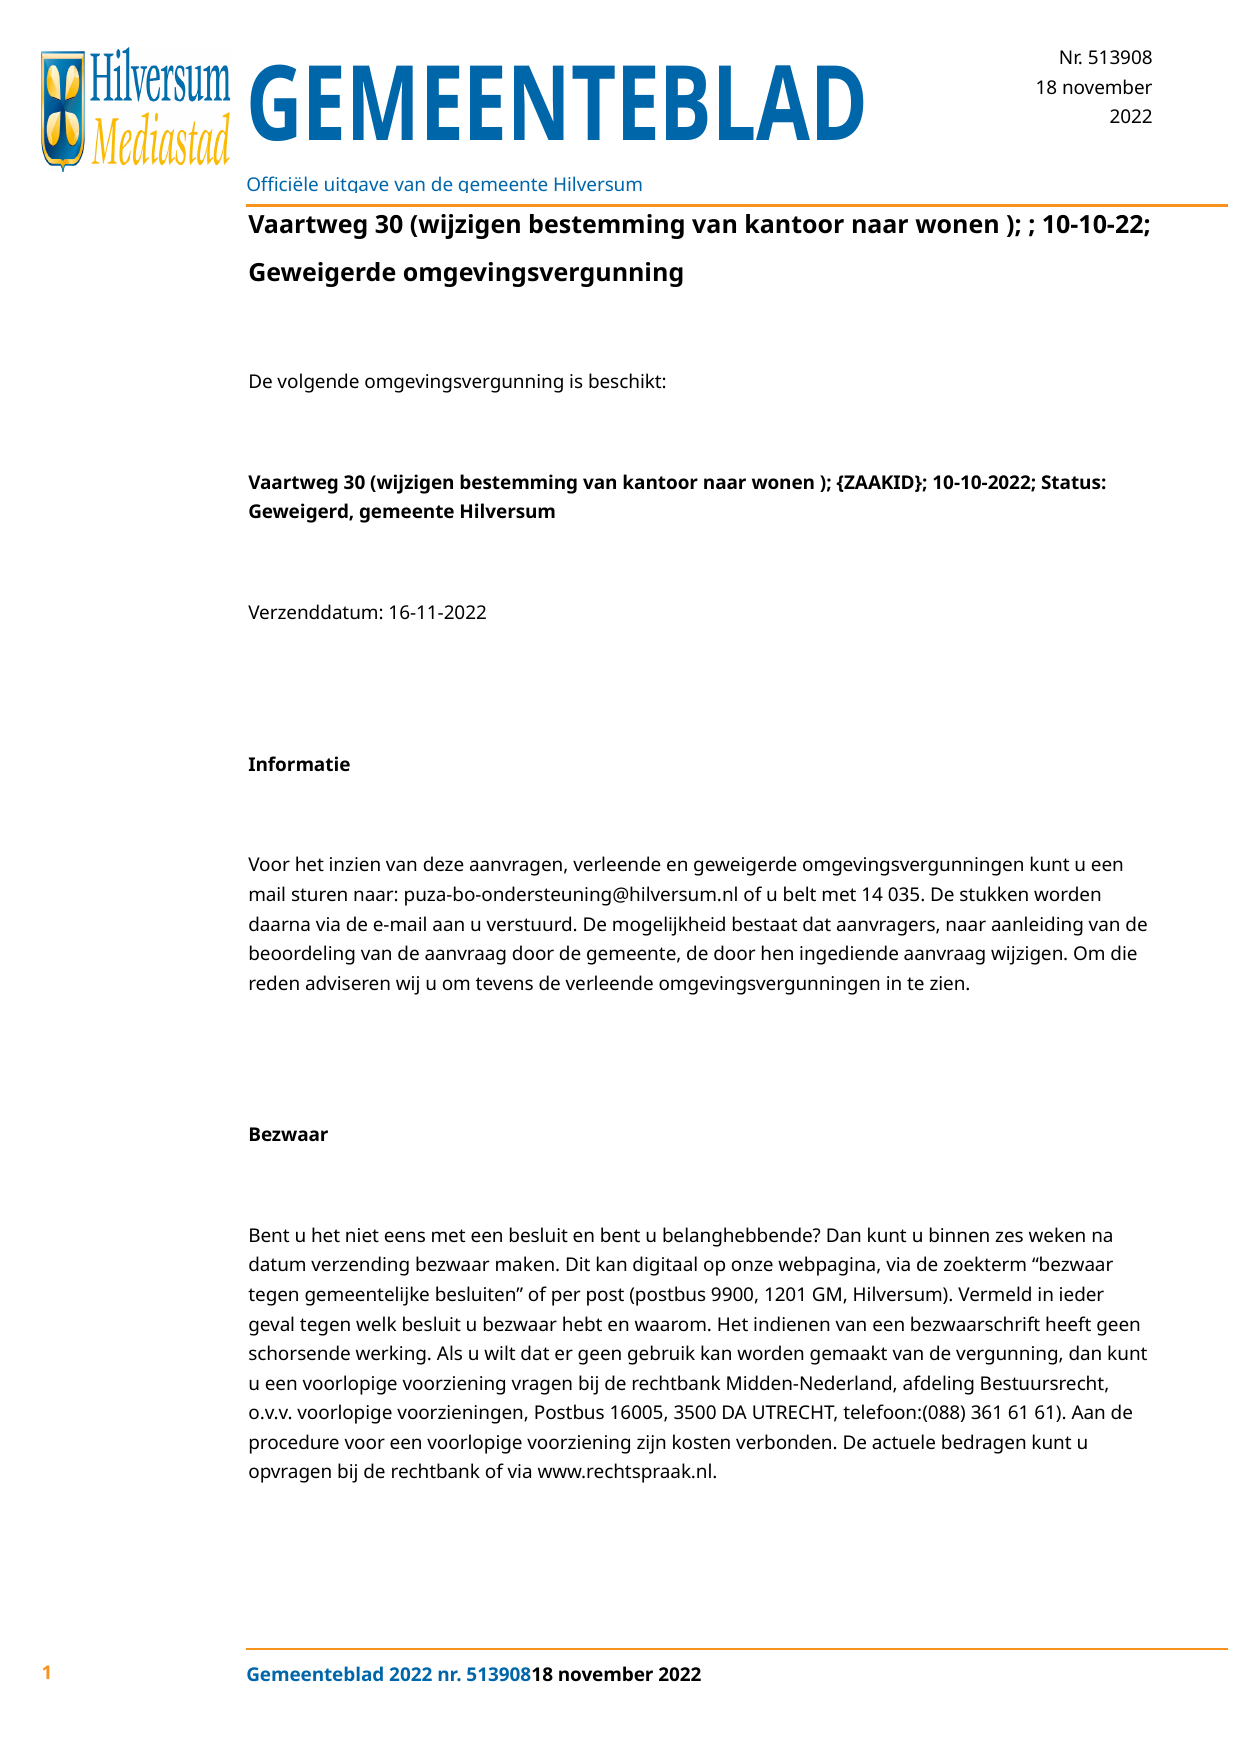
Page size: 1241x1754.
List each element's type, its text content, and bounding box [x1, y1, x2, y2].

text Vaartweg 30 (wijzigen bestemming van kantoor naar wonen ); ; 10-10-22; Geweigerde omgevingsvergunning [248, 207, 1152, 288]
picture [41, 47, 231, 172]
text Vaartweg 30 (wijzigen bestemming van kantoor naar wonen ); {ZAAKID}; 10-10-2022; Status: Geweigerd, gemeente Hilversum [248, 469, 1152, 524]
text Verzenddatum: 16-11-2022 [248, 599, 1152, 625]
text Bezwaar [248, 1121, 1152, 1147]
text De volgende omgevingsvergunning is beschikt: [248, 368, 1152, 394]
text Informatie [248, 751, 1152, 777]
text Bent u het niet eens met een besluit en bent u belanghebbende? Dan kunt u binnen zes weken na datum verzending bezwaar maken. Dit kan digitaal op onze webpagina, via de zoekterm “bezwaar tegen gemeentelijke besluiten” of per post (postbus 9900, 1201 GM, Hilversum). Vermeld in ieder geval tegen welk besluit u bezwaar hebt en waarom. Het indienen van een bezwaarschrift heeft geen schorsende werking. Als u wilt dat er geen gebruik kan worden gemaakt van de vergunning, dan kunt u een voorlopige voorziening vragen bij de rechtbank Midden-Nederland, afdeling Bestuursrecht, o.v.v. voorlopige voorzieningen, Postbus 16005, 3500 DA UTRECHT, telefoon:(088) 361 61 61). Aan de procedure voor een voorlopige voorziening zijn kosten verbonden. De actuele bedragen kunt u opvragen bij de rechtbank of via www.rechtspraak.nl. [248, 1222, 1152, 1484]
text Voor het inzien van deze aanvragen, verleende en geweigerde omgevingsvergunningen kunt u een mail sturen naar: puza-bo-ondersteuning@hilversum.nl of u belt met 14 035. De stukken worden daarna via de e-mail aan u verstuurd. De mogelijkheid bestaat dat aanvragers, naar aanleiding van de beoordeling van de aanvraag door de gemeente, de door hen ingediende aanvraag wijzigen. Om die reden adviseren wij u om tevens de verleende omgevingsvergunningen in te zien. [248, 852, 1152, 996]
